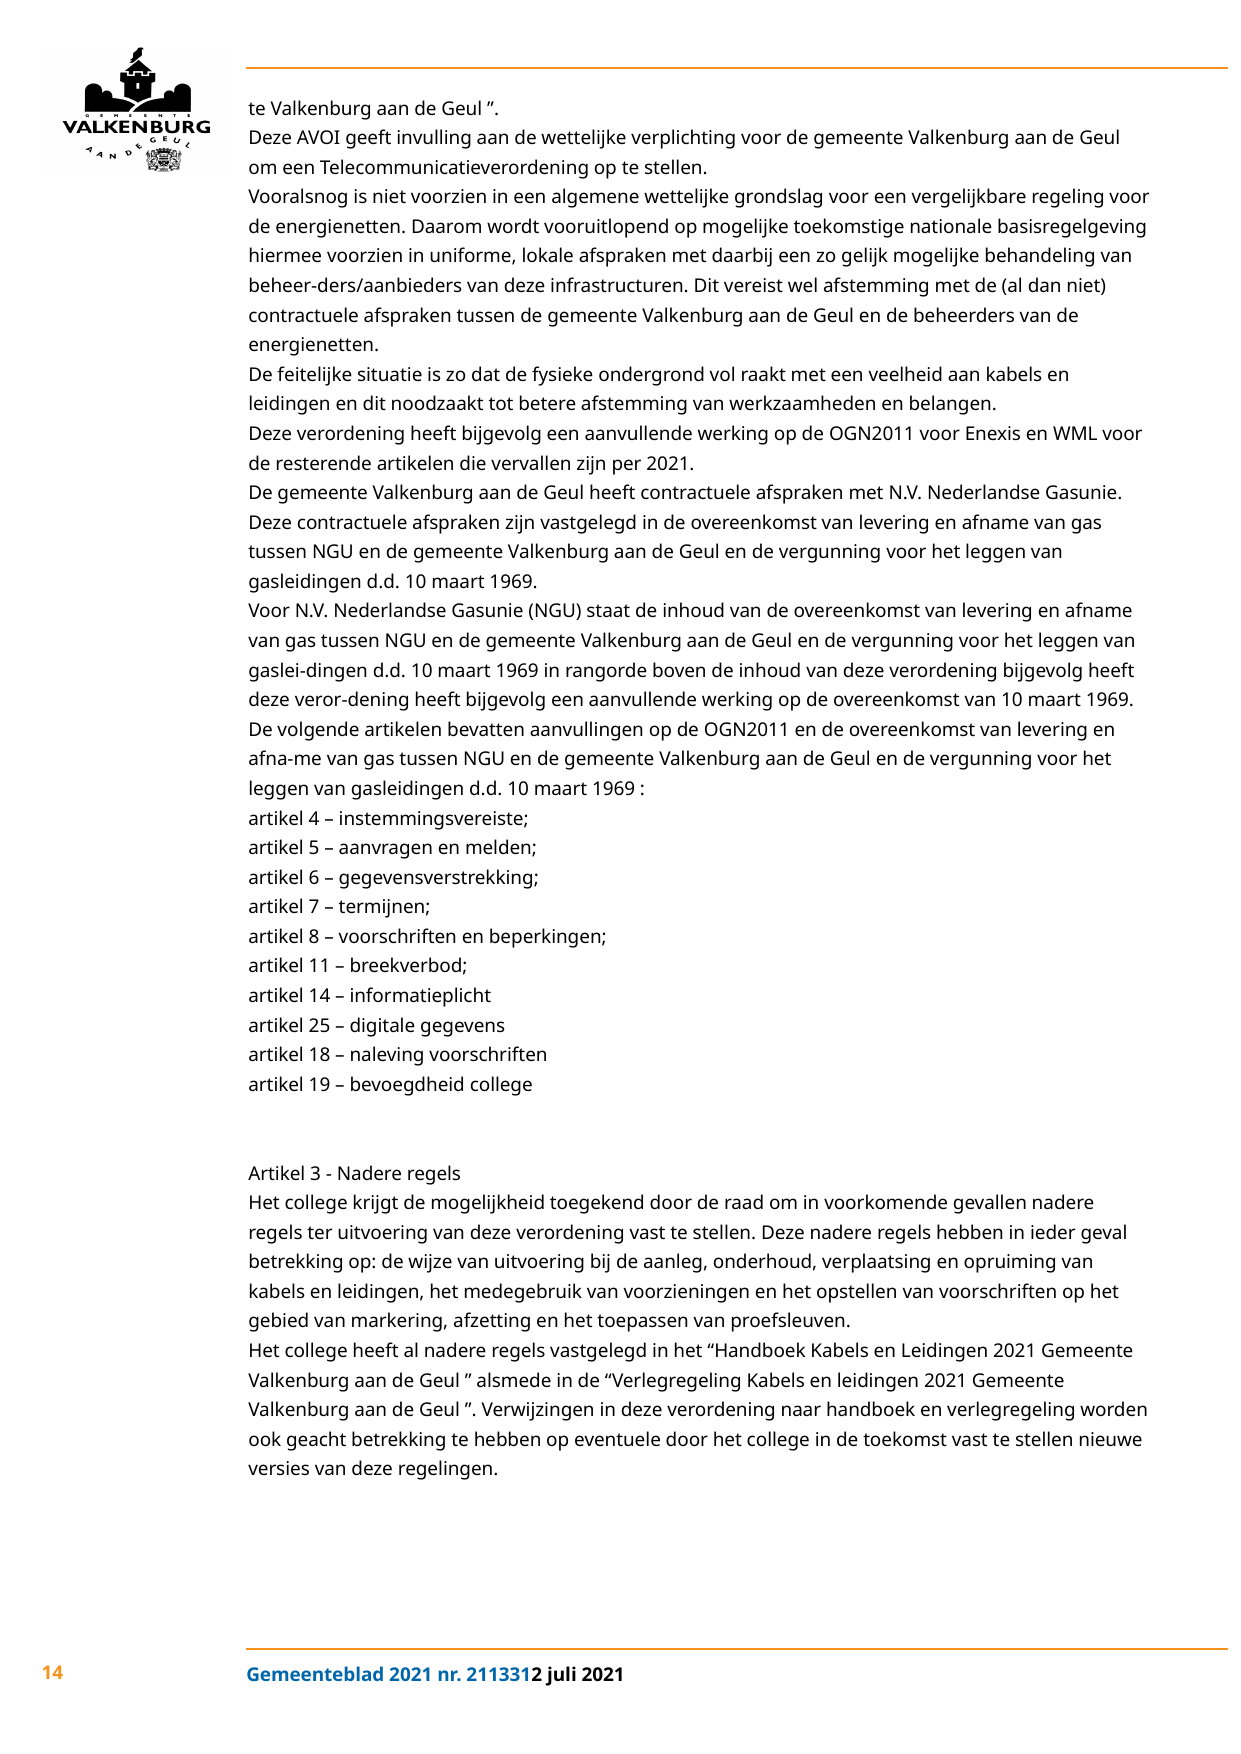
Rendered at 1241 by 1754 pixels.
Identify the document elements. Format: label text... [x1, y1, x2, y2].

text te Valkenburg aan de Geul ”. [248, 95, 1152, 121]
text artikel 18 – naleving voorschriften [248, 1041, 1152, 1067]
text artikel 6 – gegevensverstrekking; [248, 864, 1152, 890]
text Het college heeft al nadere regels vastgelegd in het “Handboek Kabels en Leidingen 2021 Gemeente Valkenburg aan de Geul ” alsmede in de “Verlegregeling Kabels en leidingen 2021 Gemeente Valkenburg aan de Geul ”. Verwijzingen in deze verordening naar handboek en verlegregeling worden ook geacht betrekking te hebben op eventuele door het college in de toekomst vast te stellen nieuwe versies van deze regelingen. [248, 1337, 1152, 1481]
text De feitelijke situatie is zo dat de fysieke ondergrond vol raakt met een veelheid aan kabels en leidingen en dit noodzaakt tot betere afstemming van werkzaamheden en belangen. [248, 361, 1152, 416]
text artikel 14 – informatieplicht [248, 982, 1152, 1008]
text artikel 19 – bevoegdheid college [248, 1071, 1152, 1097]
text artikel 5 – aanvragen en melden; [248, 834, 1152, 860]
text De volgende artikelen bevatten aanvullingen op de OGN2011 en de overeenkomst van levering en afna-me van gas tussen NGU en de gemeente Valkenburg aan de Geul en de vergunning voor het leggen van gasleidingen d.d. 10 maart 1969 : [248, 716, 1152, 801]
text Het college krijgt de mogelijkheid toegekend door de raad om in voorkomende gevallen nadere regels ter uitvoering van deze verordening vast te stellen. Deze nadere regels hebben in ieder geval betrekking op: de wijze van uitvoering bij de aanleg, onderhoud, verplaatsing en opruiming van kabels en leidingen, het medegebruik van voorzieningen en het opstellen van voorschriften op het gebied van markering, afzetting en het toepassen van proefsleuven. [248, 1189, 1152, 1333]
text Vooralsnog is niet voorzien in een algemene wettelijke grondslag voor een vergelijkbare regeling voor de energienetten. Daarom wordt vooruitlopend op mogelijke toekomstige nationale basisregelgeving hiermee voorzien in uniforme, lokale afspraken met daarbij een zo gelijk mogelijke behandeling van beheer-ders/aanbieders van deze infrastructuren. Dit vereist wel afstemming met de (al dan niet) contractuele afspraken tussen de gemeente Valkenburg aan de Geul en de beheerders van de energienetten. [248, 183, 1152, 357]
text artikel 7 – termijnen; [248, 893, 1152, 919]
text De gemeente Valkenburg aan de Geul heeft contractuele afspraken met N.V. Nederlandse Gasunie. Deze contractuele afspraken zijn vastgelegd in de overeenkomst van levering en afname van gas tussen NGU en de gemeente Valkenburg aan de Geul en de vergunning voor het leggen van gasleidingen d.d. 10 maart 1969. [248, 479, 1152, 594]
text artikel 4 – instemmingsvereiste; [248, 805, 1152, 831]
text Artikel 3 - Nadere regels [248, 1160, 1152, 1186]
text Voor N.V. Nederlandse Gasunie (NGU) staat de inhoud van de overeenkomst van levering en afname van gas tussen NGU en de gemeente Valkenburg aan de Geul en de vergunning voor het leggen van gaslei-dingen d.d. 10 maart 1969 in rangorde boven de inhoud van deze verordening bijgevolg heeft deze veror-dening heeft bijgevolg een aanvullende werking op de overeenkomst van 10 maart 1969. [248, 598, 1152, 712]
text artikel 11 – breekverbod; [248, 953, 1152, 978]
text artikel 8 – voorschriften en beperkingen; [248, 923, 1152, 949]
text Deze verordening heeft bijgevolg een aanvullende werking op de OGN2011 voor Enexis en WML voor de resterende artikelen die vervallen zijn per 2021. [248, 420, 1152, 476]
text Deze AVOI geeft invulling aan de wettelijke verplichting voor de gemeente Valkenburg aan de Geul om een Telecommunicatieverordening op te stellen. [248, 124, 1152, 180]
text artikel 25 – digitale gegevens [248, 1012, 1152, 1038]
picture [41, 47, 231, 172]
